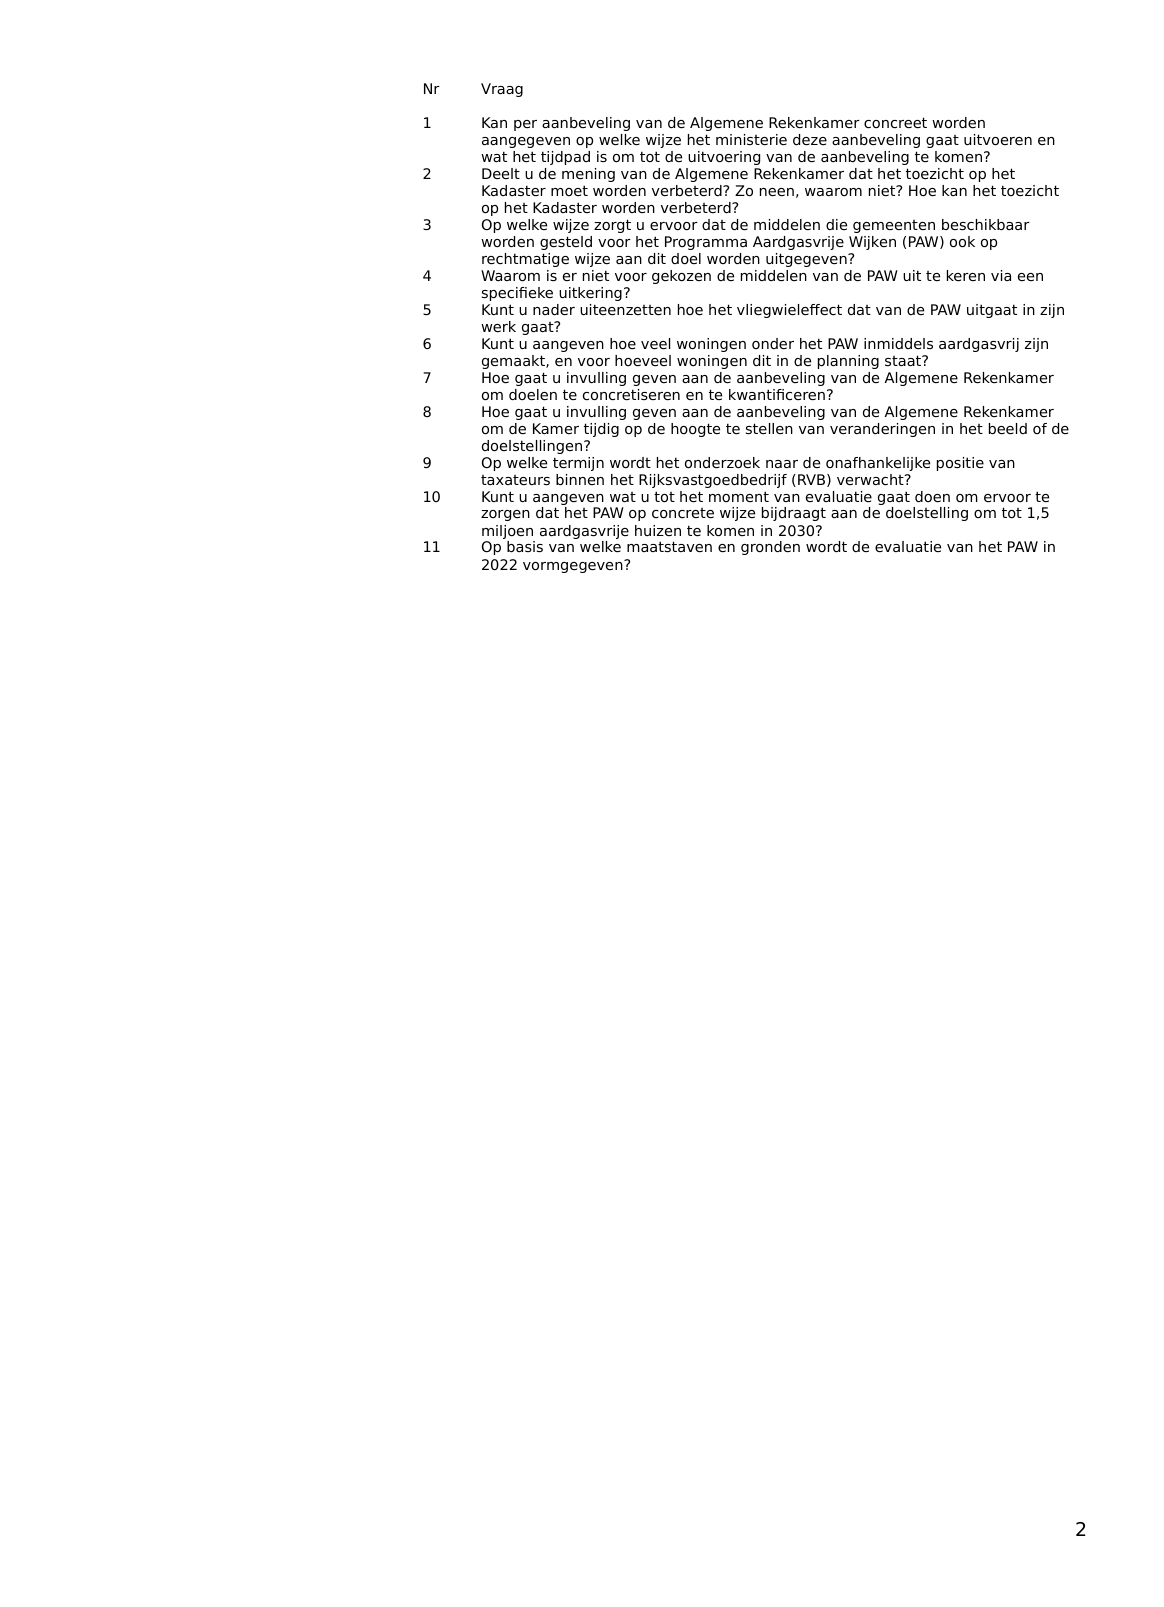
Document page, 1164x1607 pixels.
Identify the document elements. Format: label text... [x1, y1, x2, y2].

table_cell Op basis van welke maatstaven en gronden wordt de evaluatie van het PAW in 2022 vormgegeven? [475, 539, 1087, 573]
table_cell 6 [422, 336, 475, 369]
table_cell Deelt u de mening van de Algemene Rekenkamer dat het toezicht op het Kadaster moet worden verbeterd? Zo neen, waarom niet? Hoe kan het toezicht op het Kadaster worden verbeterd? [475, 166, 1087, 217]
table_cell [422, 98, 475, 115]
table_cell Hoe gaat u invulling geven aan de aanbeveling van de Algemene Rekenkamer om de Kamer tijdig op de hoogte te stellen van veranderingen in het beeld of de doelstellingen? [475, 404, 1087, 454]
table_cell Hoe gaat u invulling geven aan de aanbeveling van de Algemene Rekenkamer om doelen te concretiseren en te kwantificeren? [475, 370, 1087, 403]
table_cell Kunt u nader uiteenzetten hoe het vliegwieleffect dat van de PAW uitgaat in zijn werk gaat? [475, 302, 1087, 336]
table_cell Waarom is er niet voor gekozen de middelen van de PAW uit te keren via een specifieke uitkering? [475, 268, 1087, 302]
table_cell Op welke termijn wordt het onderzoek naar de onafhankelijke positie van taxateurs binnen het Rijksvastgoedbedrijf (RVB) verwacht? [475, 455, 1087, 488]
table_cell 1 [422, 115, 475, 166]
table_cell 11 [422, 539, 475, 573]
table_header Nr [422, 81, 475, 98]
table_cell 4 [422, 268, 475, 302]
table_cell [475, 98, 1087, 115]
table_cell 2 [422, 166, 475, 217]
table_cell 5 [422, 302, 475, 336]
table_cell 9 [422, 455, 475, 488]
table_cell 8 [422, 404, 475, 454]
table_cell 3 [422, 217, 475, 268]
table_cell Kunt u aangeven wat u tot het moment van evaluatie gaat doen om ervoor te zorgen dat het PAW op concrete wijze bijdraagt aan de doelstelling om tot 1,5 miljoen aardgasvrije huizen te komen in 2030? [475, 489, 1087, 539]
table_cell Op welke wijze zorgt u ervoor dat de middelen die gemeenten beschikbaar worden gesteld voor het Programma Aardgasvrije Wijken (PAW) ook op rechtmatige wijze aan dit doel worden uitgegeven? [475, 217, 1087, 268]
table_header Vraag [475, 81, 1087, 98]
table_cell 7 [422, 370, 475, 403]
table_cell Kan per aanbeveling van de Algemene Rekenkamer concreet worden aangegeven op welke wijze het ministerie deze aanbeveling gaat uitvoeren en wat het tijdpad is om tot de uitvoering van de aanbeveling te komen? [475, 115, 1087, 166]
table_cell 10 [422, 489, 475, 539]
table_cell Kunt u aangeven hoe veel woningen onder het PAW inmiddels aardgasvrij zijn gemaakt, en voor hoeveel woningen dit in de planning staat? [475, 336, 1087, 369]
